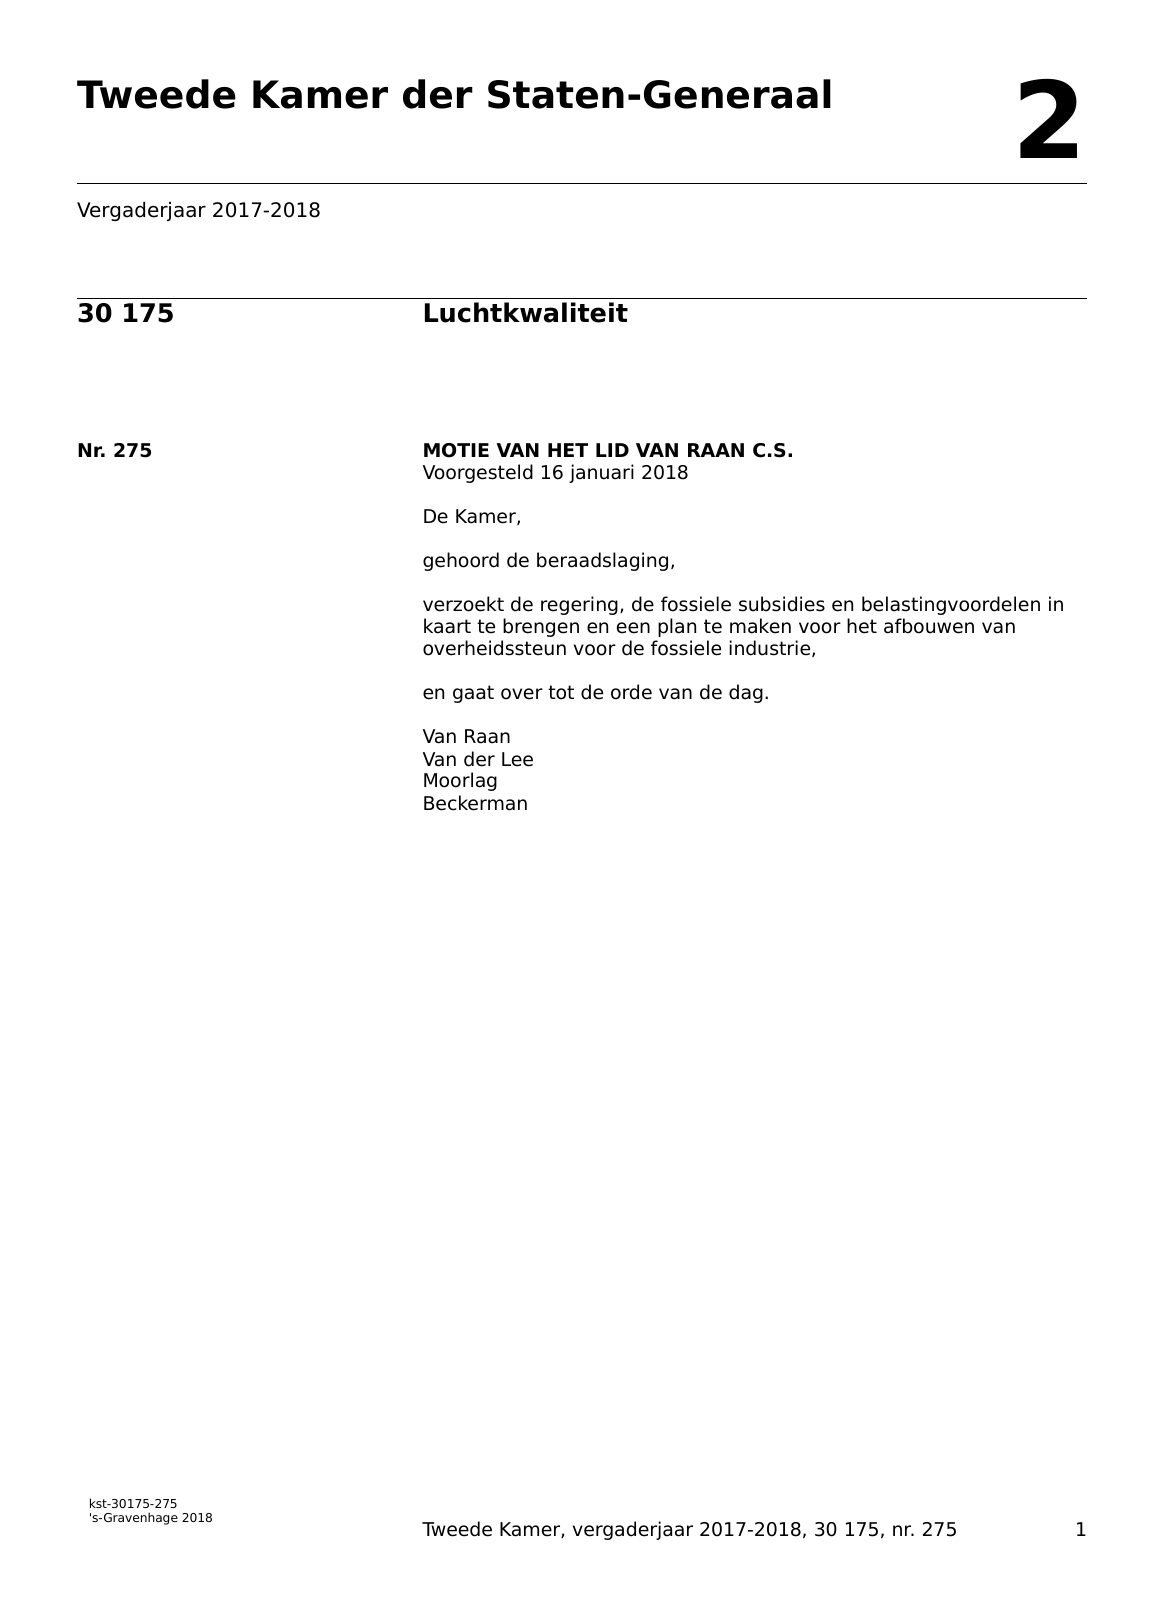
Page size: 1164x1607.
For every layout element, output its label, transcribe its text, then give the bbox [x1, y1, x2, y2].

table_header 2 [886, 59, 1087, 183]
text gehoord de beraadslaging, [422, 550, 1087, 572]
text verzoekt de regering, de fossiele subsidies en belastingvoordelen in kaart te brengen en een plan te maken voor het afbouwen van overheidssteun voor de fossiele industrie, [422, 594, 1087, 660]
text Van Raan [422, 726, 1087, 748]
text kst-30175-275 [88, 1497, 323, 1511]
subtitle Nr. 275 MOTIE VAN HET LID VAN RAAN C.S. [77, 440, 1087, 462]
text 's-Gravenhage 2018 [88, 1511, 323, 1525]
text De Kamer, [422, 506, 1087, 528]
text Beckerman [422, 792, 1087, 814]
table_header Tweede Kamer der Staten-Generaal [77, 59, 886, 183]
text Moorlag [422, 770, 1087, 792]
text Van der Lee [422, 748, 1087, 770]
text en gaat over tot de orde van de dag. [422, 682, 1087, 704]
table_cell Vergaderjaar 2017-2018 [77, 184, 1087, 298]
text Voorgesteld 16 januari 2018 [422, 462, 1087, 484]
subtitle 30 175 Luchtkwaliteit [77, 299, 1087, 329]
